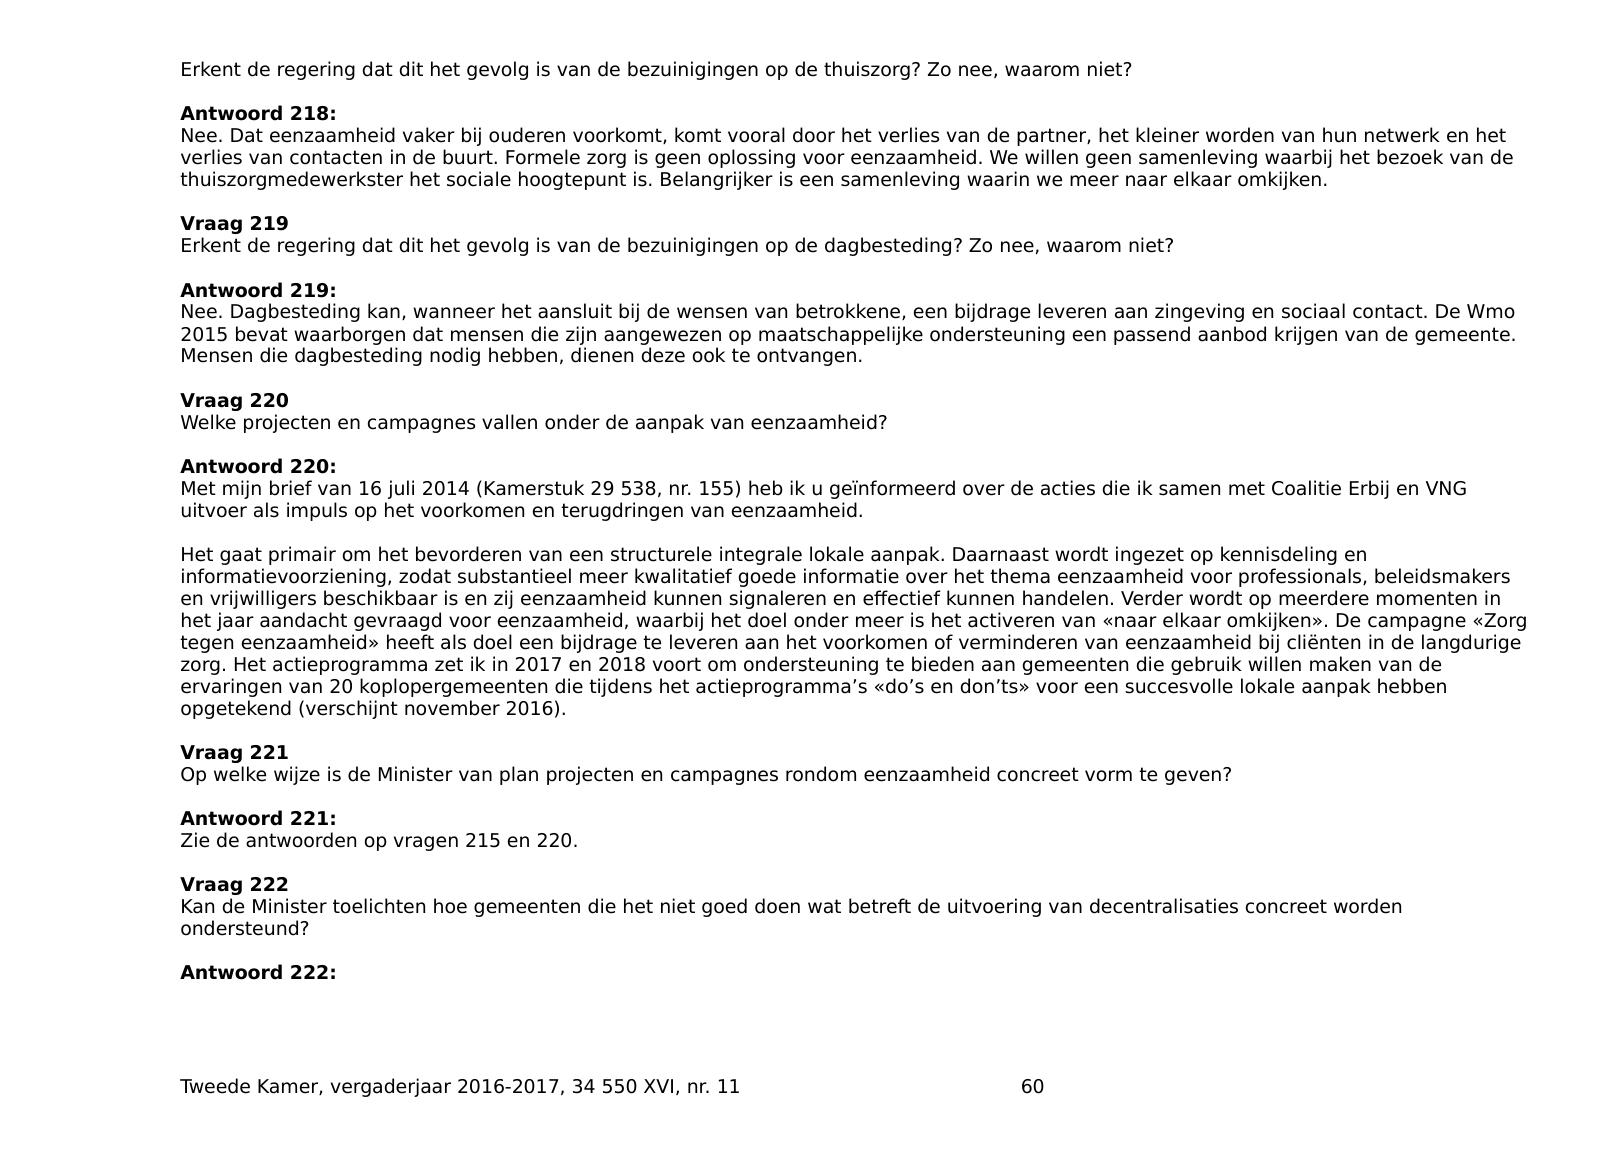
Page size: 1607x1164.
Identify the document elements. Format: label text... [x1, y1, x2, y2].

text Antwoord 221: [180, 808, 1529, 830]
text Vraag 222 [180, 874, 1529, 896]
text Vraag 220 [180, 389, 1529, 412]
text Erkent de regering dat dit het gevolg is van de bezuinigingen op de dagbesteding? Zo nee, waarom niet? [180, 235, 1529, 257]
text Het gaat primair om het bevorderen van een structurele integrale lokale aanpak. Daarnaast wordt ingezet op kennisdeling en informatievoorziening, zodat substantieel meer kwalitatief goede informatie over het thema eenzaamheid voor professionals, beleidsmakers en vrijwilligers beschikbaar is en zij eenzaamheid kunnen signaleren en effectief kunnen handelen. Verder wordt op meerdere momenten in het jaar aandacht gevraagd voor eenzaamheid, waarbij het doel onder meer is het activeren van «naar elkaar omkijken». De campagne «Zorg tegen eenzaamheid» heeft als doel een bijdrage te leveren aan het voorkomen of verminderen van eenzaamheid bij cliënten in de langdurige zorg. Het actieprogramma zet ik in 2017 en 2018 voort om ondersteuning te bieden aan gemeenten die gebruik willen maken van de ervaringen van 20 koplopergemeenten die tijdens het actieprogramma’s «do’s en don’ts» voor een succesvolle lokale aanpak hebben opgetekend (verschijnt november 2016). [180, 544, 1529, 720]
text Nee. Dagbesteding kan, wanneer het aansluit bij de wensen van betrokkene, een bijdrage leveren aan zingeving en sociaal contact. De Wmo 2015 bevat waarborgen dat mensen die zijn aangewezen op maatschappelijke ondersteuning een passend aanbod krijgen van de gemeente. Mensen die dagbesteding nodig hebben, dienen deze ook te ontvangen. [180, 301, 1529, 367]
text Vraag 219 [180, 213, 1529, 235]
text Met mijn brief van 16 juli 2014 (Kamerstuk 29 538, nr. 155) heb ik u geïnformeerd over de acties die ik samen met Coalitie Erbij en VNG uitvoer als impuls op het voorkomen en terugdringen van eenzaamheid. [180, 478, 1529, 522]
text Antwoord 219: [180, 279, 1529, 301]
text Kan de Minister toelichten hoe gemeenten die het niet goed doen wat betreft de uitvoering van decentralisaties concreet worden ondersteund? [180, 896, 1529, 940]
text Nee. Dat eenzaamheid vaker bij ouderen voorkomt, komt vooral door het verlies van de partner, het kleiner worden van hun netwerk en het verlies van contacten in de buurt. Formele zorg is geen oplossing voor eenzaamheid. We willen geen samenleving waarbij het bezoek van de thuiszorgmedewerkster het sociale hoogtepunt is. Belangrijker is een samenleving waarin we meer naar elkaar omkijken. [180, 125, 1529, 191]
text Antwoord 220: [180, 456, 1529, 478]
text Vraag 221 [180, 742, 1529, 764]
text Welke projecten en campagnes vallen onder de aanpak van eenzaamheid? [180, 412, 1529, 433]
text Antwoord 218: [180, 103, 1529, 125]
text Erkent de regering dat dit het gevolg is van de bezuinigingen op de thuiszorg? Zo nee, waarom niet? [180, 59, 1529, 81]
text Zie de antwoorden op vragen 215 en 220. [180, 830, 1529, 852]
text Antwoord 222: [180, 962, 1529, 984]
text Op welke wijze is de Minister van plan projecten en campagnes rondom eenzaamheid concreet vorm te geven? [180, 764, 1529, 786]
